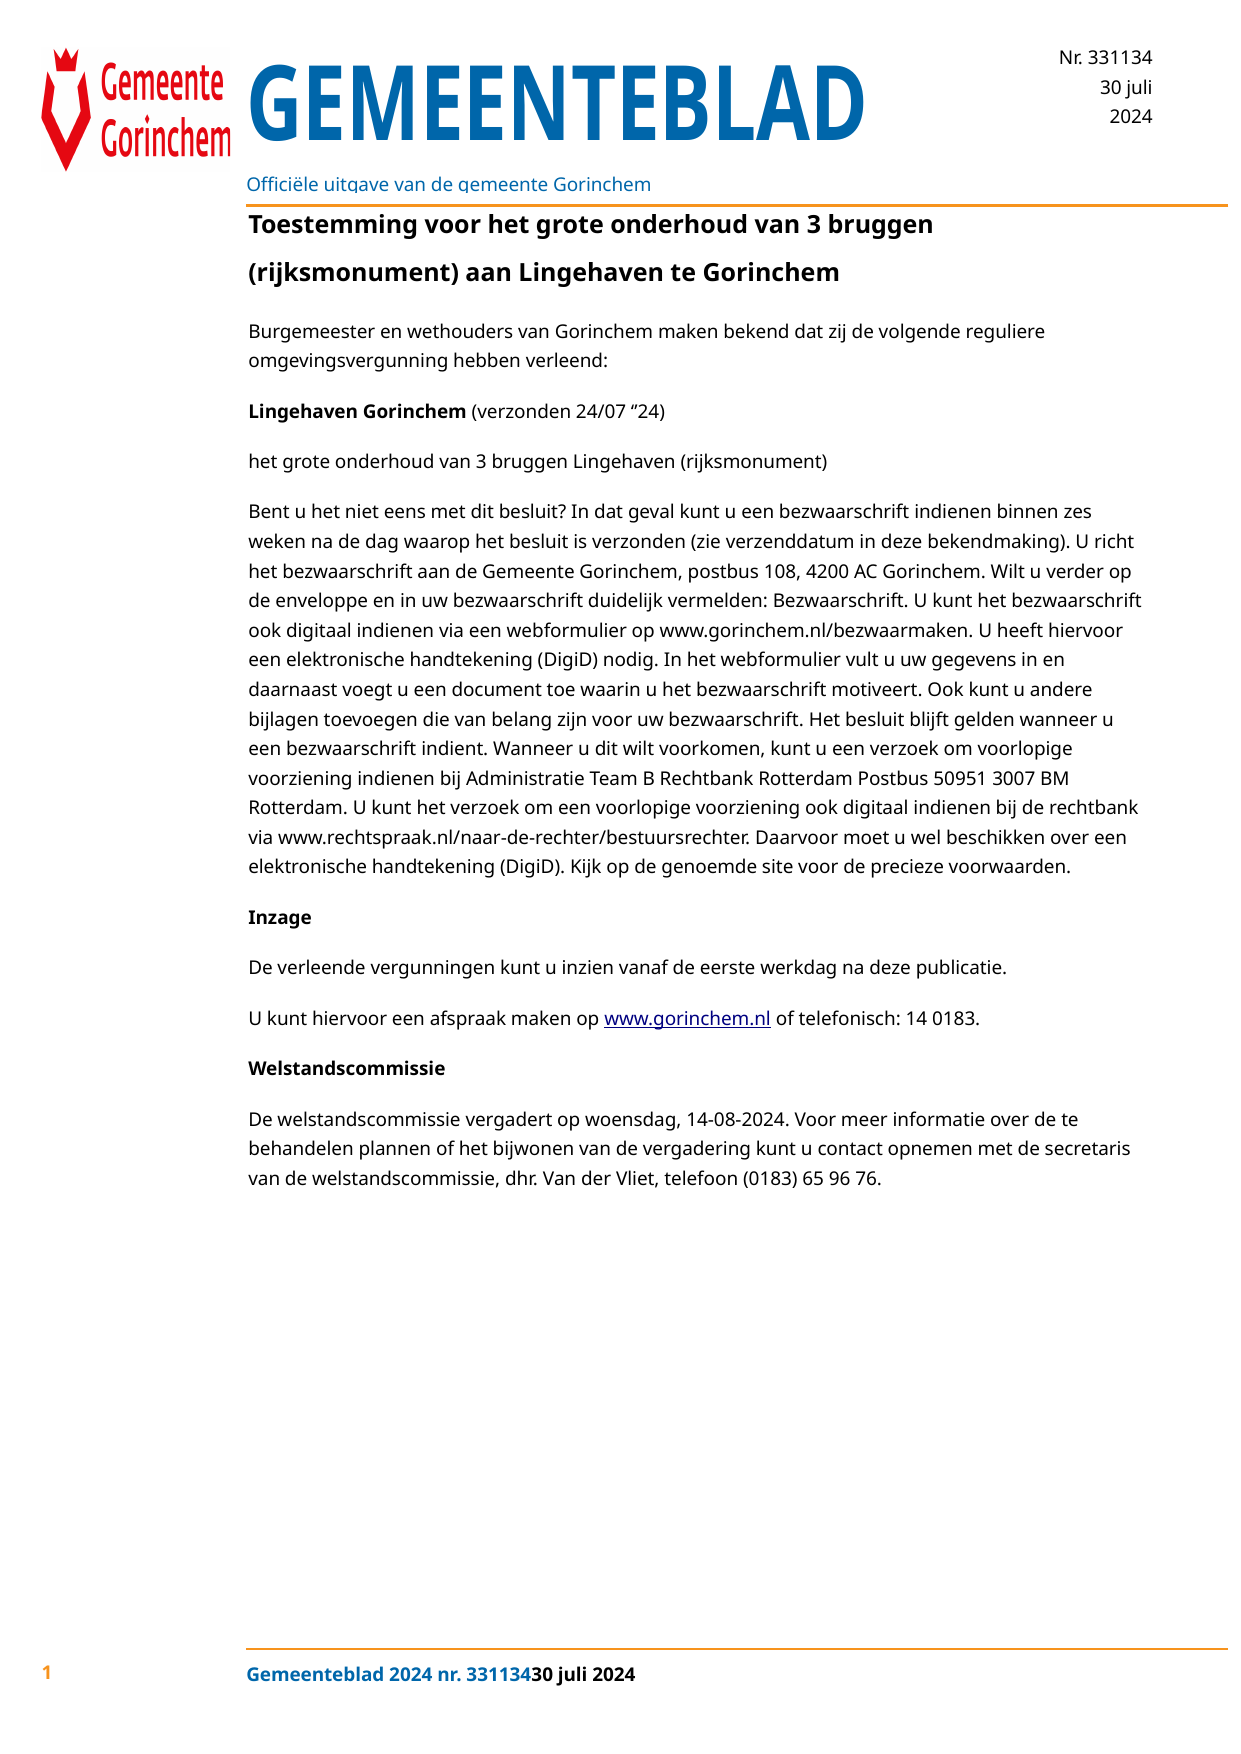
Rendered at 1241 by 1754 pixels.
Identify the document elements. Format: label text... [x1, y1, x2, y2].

text Welstandscommissie [248, 1055, 1152, 1081]
text De welstandscommissie vergadert op woensdag, 14-08-2024. Voor meer informatie over de te behandelen plannen of het bijwonen van de vergadering kunt u contact opnemen met de secretaris van de welstandscommissie, dhr. Van der Vliet, telefoon (0183) 65 96 76. [248, 1106, 1152, 1191]
picture [41, 47, 231, 172]
text Bent u het niet eens met dit besluit? In dat geval kunt u een bezwaarschrift indienen binnen zes weken na de dag waarop het besluit is verzonden (zie verzenddatum in deze bekendmaking). U richt het bezwaarschrift aan de Gemeente Gorinchem, postbus 108, 4200 AC Gorinchem. Wilt u verder op de enveloppe en in uw bezwaarschrift duidelijk vermelden: Bezwaarschrift. U kunt het bezwaarschrift ook digitaal indienen via een webformulier op www.gorinchem.nl/bezwaarmaken. U heeft hiervoor een elektronische handtekening (DigiD) nodig. In het webformulier vult u uw gegevens in en daarnaast voegt u een document toe waarin u het bezwaarschrift motiveert. Ook kunt u andere bijlagen toevoegen die van belang zijn voor uw bezwaarschrift. Het besluit blijft gelden wanneer u een bezwaarschrift indient. Wanneer u dit wilt voorkomen, kunt u een verzoek om voorlopige voorziening indienen bij Administratie Team B Rechtbank Rotterdam Postbus 50951 3007 BM Rotterdam. U kunt het verzoek om een voorlopige voorziening ook digitaal indienen bij de rechtbank via www.rechtspraak.nl/naar-de-rechter/bestuursrechter. Daarvoor moet u wel beschikken over een elektronische handtekening (DigiD). Kijk op de genoemde site voor de precieze voorwaarden. [248, 499, 1152, 879]
text U kunt hiervoor een afspraak maken op www.gorinchem.nl of telefonisch: 14 0183. [248, 1005, 1152, 1031]
text Lingehaven Gorinchem (verzonden 24/07 ‘’24) [248, 398, 1152, 424]
text het grote onderhoud van 3 bruggen Lingehaven (rijksmonument) [248, 448, 1152, 474]
text De verleende vergunningen kunt u inzien vanaf de eerste werkdag na deze publicatie. [248, 954, 1152, 980]
text Inzage [248, 904, 1152, 930]
text Burgemeester en wethouders van Gorinchem maken bekend dat zij de volgende reguliere omgevingsvergunning hebben verleend: [248, 318, 1152, 373]
text Toestemming voor het grote onderhoud van 3 bruggen (rijksmonument) aan Lingehaven te Gorinchem [248, 207, 1152, 288]
